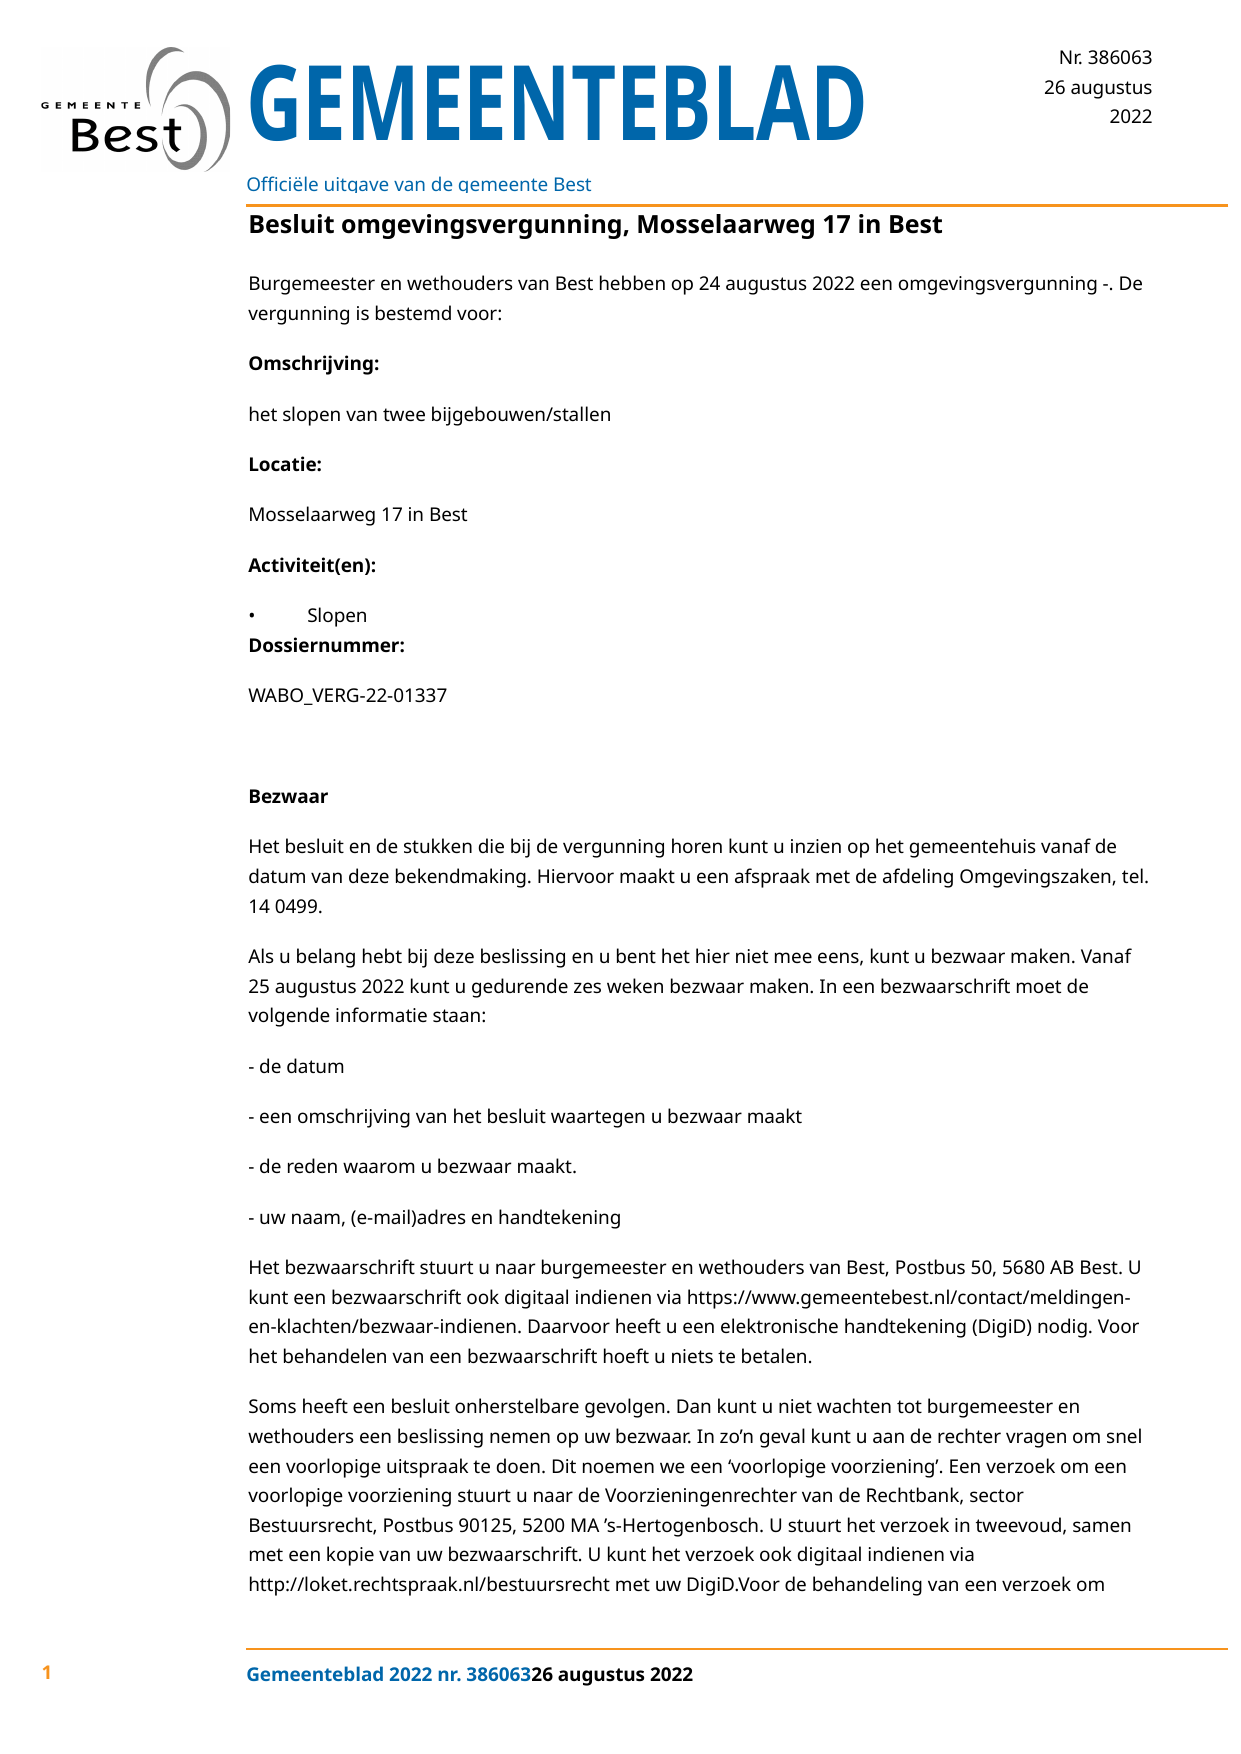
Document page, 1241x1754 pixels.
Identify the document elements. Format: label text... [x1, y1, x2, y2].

text Het bezwaarschrift stuurt u naar burgemeester en wethouders van Best, Postbus 50, 5680 AB Best. U kunt een bezwaarschrift ook digitaal indienen via https://www.gemeentebest.nl/contact/meldingen-en-klachten/bezwaar-indienen. Daarvoor heeft u een elektronische handtekening (DigiD) nodig. Voor het behandelen van een bezwaarschrift hoeft u niets te betalen. [248, 1254, 1152, 1369]
text Omschrijving: [248, 350, 1152, 376]
text WABO_VERG-22-01337 [248, 682, 1152, 708]
text Besluit omgevingsvergunning, Mosselaarweg 17 in Best [248, 207, 1152, 241]
text Mosselaarweg 17 in Best [248, 502, 1152, 527]
text Bezwaar [248, 783, 1152, 809]
picture [41, 47, 231, 172]
text Het besluit en de stukken die bij de vergunning horen kunt u inzien op het gemeentehuis vanaf de datum van deze bekendmaking. Hiervoor maakt u een afspraak met de afdeling Omgevingszaken, tel. 14 0499. [248, 834, 1152, 918]
text Locatie: [248, 451, 1152, 477]
text - de datum [248, 1053, 1152, 1078]
text Burgemeester en wethouders van Best hebben op 24 augustus 2022 een omgevingsvergunning -. De vergunning is bestemd voor: [248, 270, 1152, 326]
text Dossiernummer: [248, 632, 1152, 658]
text Soms heeft een besluit onherstelbare gevolgen. Dan kunt u niet wachten tot burgemeester en wethouders een beslissing nemen op uw bezwaar. In zo’n geval kunt u aan de rechter vragen om snel een voorlopige uitspraak te doen. Dit noemen we een ‘voorlopige voorziening’. Een verzoek om een voorlopige voorziening stuurt u naar de Voorzieningenrechter van de Rechtbank, sector Bestuursrecht, Postbus 90125, 5200 MA ’s-Hertogenbosch. U stuurt het verzoek in tweevoud, samen met een kopie van uw bezwaarschrift. U kunt het verzoek ook digitaal indienen via http://loket.rechtspraak.nl/bestuursrecht met uw DigiD.Voor de behandeling van een verzoek om [248, 1394, 1152, 1597]
text het slopen van twee bijgebouwen/stallen [248, 401, 1152, 426]
list Slopen [248, 602, 1152, 628]
text Activiteit(en): [248, 552, 1152, 578]
text - een omschrijving van het besluit waartegen u bezwaar maakt [248, 1103, 1152, 1129]
text - de reden waarom u bezwaar maakt. [248, 1154, 1152, 1179]
text - uw naam, (e-mail)adres en handtekening [248, 1204, 1152, 1230]
text Als u belang hebt bij deze beslissing en u bent het hier niet mee eens, kunt u bezwaar maken. Vanaf 25 augustus 2022 kunt u gedurende zes weken bezwaar maken. In een bezwaarschrift moet de volgende informatie staan: [248, 943, 1152, 1028]
